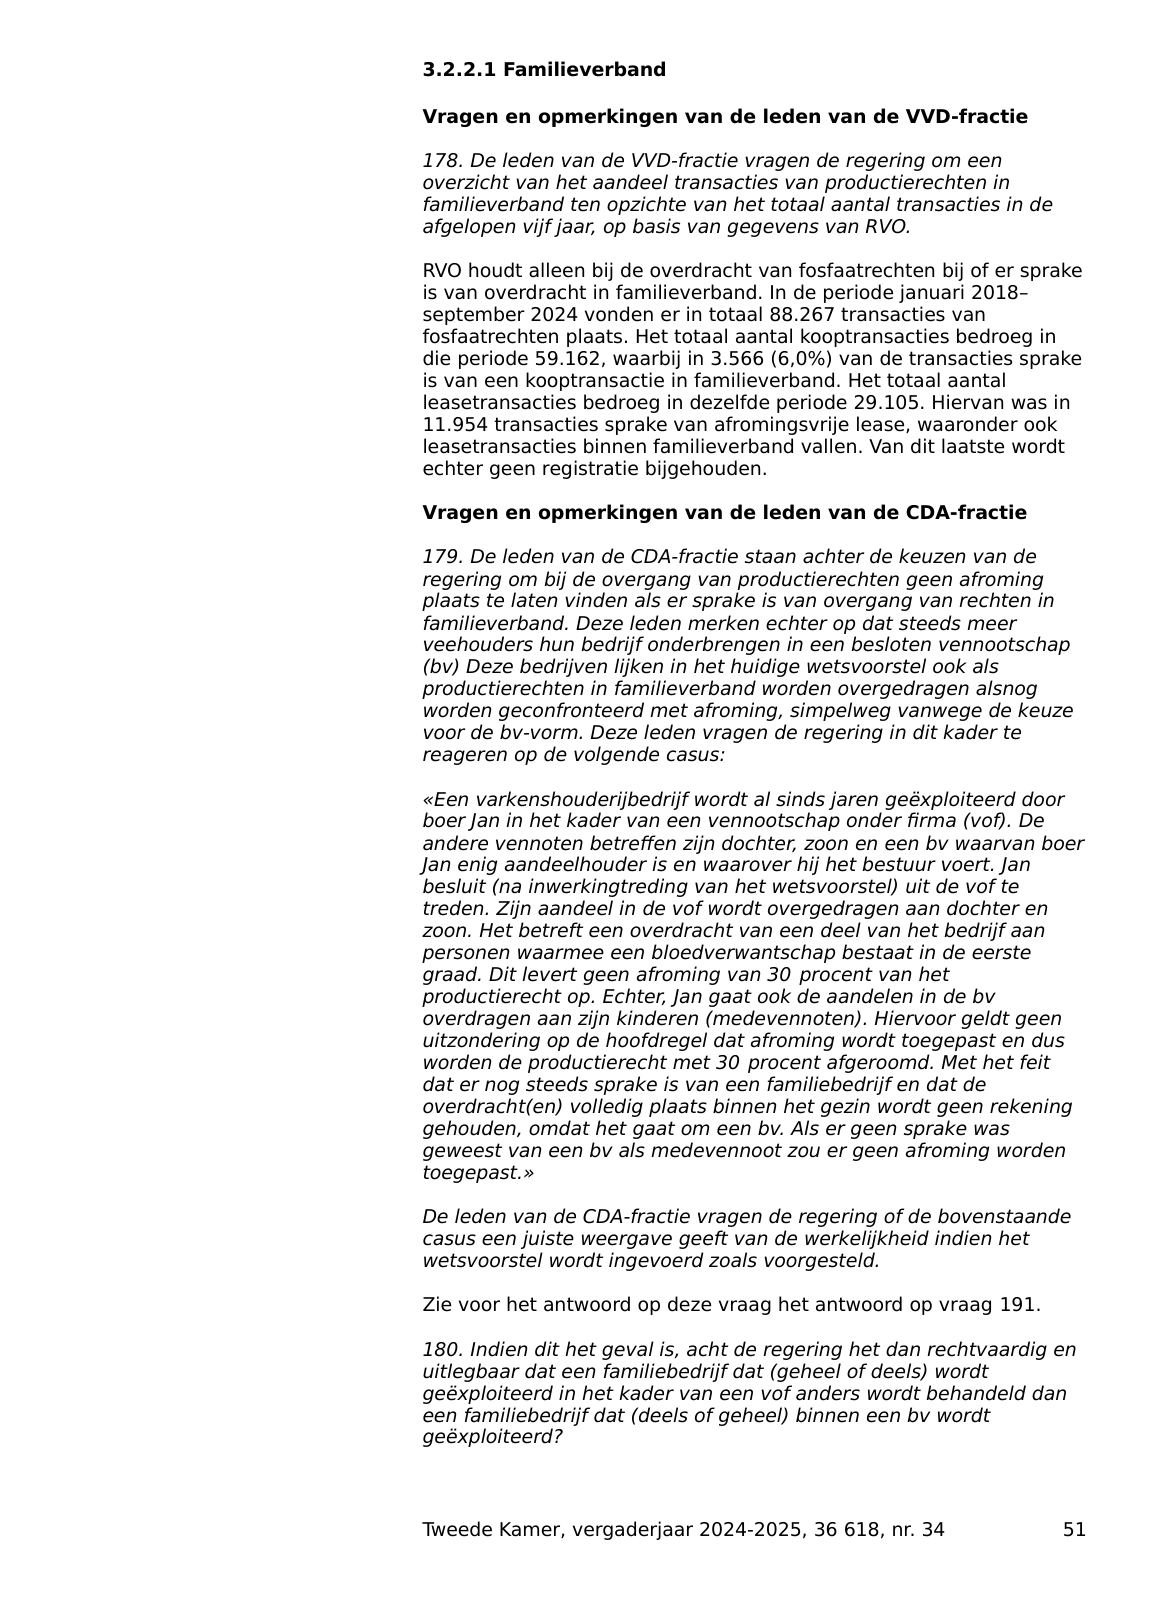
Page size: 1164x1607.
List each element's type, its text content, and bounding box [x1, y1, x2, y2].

text Zie voor het antwoord op deze vraag het antwoord op vraag 191. [422, 1294, 1087, 1316]
text De leden van de CDA-fractie vragen de regering of de bovenstaande casus een juiste weergave geeft van de werkelijkheid indien het wetsvoorstel wordt ingevoerd zoals voorgesteld. [422, 1206, 1087, 1272]
text RVO houdt alleen bij de overdracht van fosfaatrechten bij of er sprake is van overdracht in familieverband. In de periode januari 2018–september 2024 vonden er in totaal 88.267 transacties van fosfaatrechten plaats. Het totaal aantal kooptransacties bedroeg in die periode 59.162, waarbij in 3.566 (6,0%) van de transacties sprake is van een kooptransactie in familieverband. Het totaal aantal leasetransacties bedroeg in dezelfde periode 29.105. Hiervan was in 11.954 transacties sprake van afromingsvrije lease, waaronder ook leasetransacties binnen familieverband vallen. Van dit laatste wordt echter geen registratie bijgehouden. [422, 260, 1087, 480]
subtitle Vragen en opmerkingen van de leden van de VVD-fractie [422, 106, 1087, 128]
text «Een varkenshouderijbedrijf wordt al sinds jaren geëxploiteerd door boer Jan in het kader van een vennootschap onder firma (vof). De andere vennoten betreffen zijn dochter, zoon en een bv waarvan boer Jan enig aandeelhouder is en waarover hij het bestuur voert. Jan besluit (na inwerkingtreding van het wetsvoorstel) uit de vof te treden. Zijn aandeel in de vof wordt overgedragen aan dochter en zoon. Het betreft een overdracht van een deel van het bedrijf aan personen waarmee een bloedverwantschap bestaat in de eerste graad. Dit levert geen afroming van 30 procent van het productierecht op. Echter, Jan gaat ook de aandelen in de bv overdragen aan zijn kinderen (medevennoten). Hiervoor geldt geen uitzondering op de hoofdregel dat afroming wordt toegepast en dus worden de productierecht met 30 procent afgeroomd. Met het feit dat er nog steeds sprake is van een familiebedrijf en dat de overdracht(en) volledig plaats binnen het gezin wordt geen rekening gehouden, omdat het gaat om een bv. Als er geen sprake was geweest van een bv als medevennoot zou er geen afroming worden toegepast.» [422, 788, 1087, 1184]
subtitle 3.2.2.1 Familieverband [422, 59, 1087, 81]
subtitle Vragen en opmerkingen van de leden van de CDA-fractie [422, 502, 1087, 524]
text 178. De leden van de VVD-fractie vragen de regering om een overzicht van het aandeel transacties van productierechten in familieverband ten opzichte van het totaal aantal transacties in de afgelopen vijf jaar, op basis van gegevens van RVO. [422, 150, 1087, 238]
text 180. Indien dit het geval is, acht de regering het dan rechtvaardig en uitlegbaar dat een familiebedrijf dat (geheel of deels) wordt geëxploiteerd in het kader van een vof anders wordt behandeld dan een familiebedrijf dat (deels of geheel) binnen een bv wordt geëxploiteerd? [422, 1338, 1087, 1448]
text 179. De leden van de CDA-fractie staan achter de keuzen van de regering om bij de overgang van productierechten geen afroming plaats te laten vinden als er sprake is van overgang van rechten in familieverband. Deze leden merken echter op dat steeds meer veehouders hun bedrijf onderbrengen in een besloten vennootschap (bv) Deze bedrijven lijken in het huidige wetsvoorstel ook als productierechten in familieverband worden overgedragen alsnog worden geconfronteerd met afroming, simpelweg vanwege de keuze voor de bv-vorm. Deze leden vragen de regering in dit kader te reageren op de volgende casus: [422, 546, 1087, 766]
